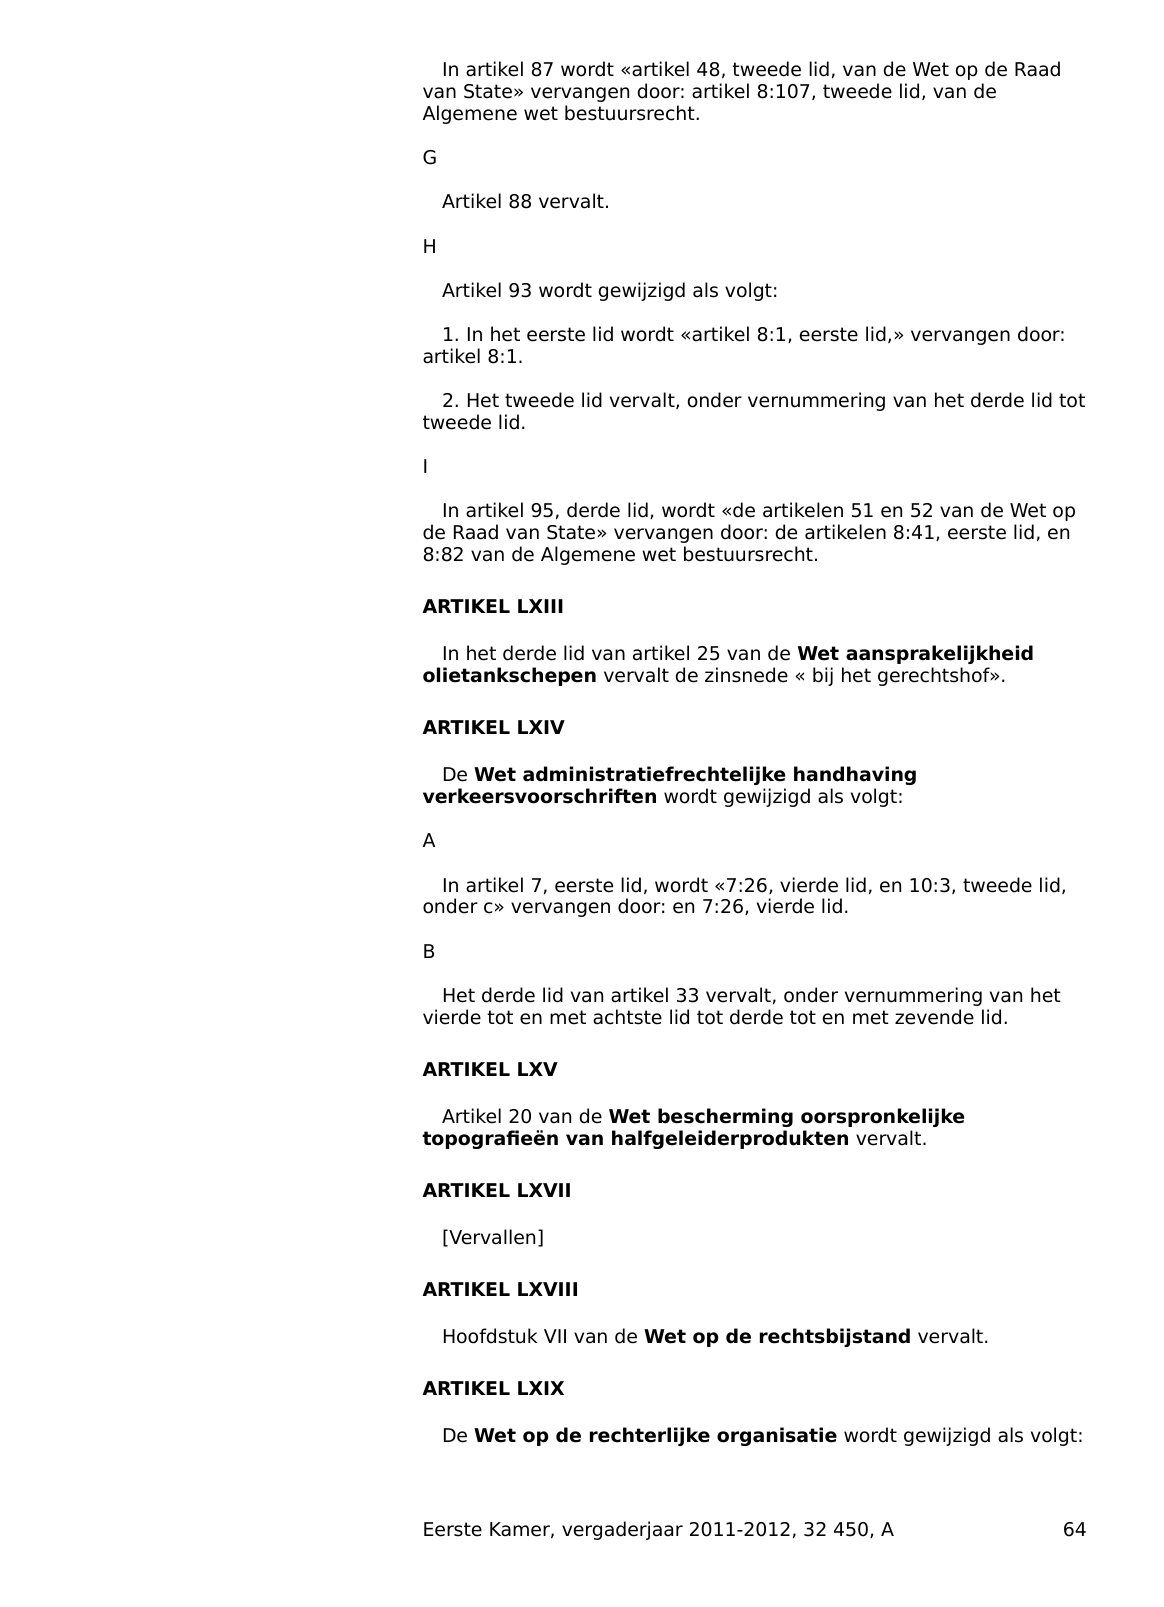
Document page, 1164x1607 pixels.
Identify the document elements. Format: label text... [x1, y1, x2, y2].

text De Wet op de rechterlijke organisatie wordt gewijzigd als volgt: [422, 1424, 1087, 1447]
subtitle ARTIKEL LXVII [422, 1180, 1087, 1202]
text Het derde lid van artikel 33 vervalt, onder vernummering van het vierde tot en met achtste lid tot derde tot en met zevende lid. [422, 985, 1087, 1029]
text In het derde lid van artikel 25 van de Wet aansprakelijkheid olietankschepen vervalt de zinsnede « bij het gerechtshof». [422, 643, 1087, 687]
text H [422, 236, 1087, 257]
subtitle ARTIKEL LXVIII [422, 1279, 1087, 1301]
text 2. Het tweede lid vervalt, onder vernummering van het derde lid tot tweede lid. [422, 390, 1087, 434]
text In artikel 87 wordt «artikel 48, tweede lid, van de Wet op de Raad van State» vervangen door: artikel 8:107, tweede lid, van de Algemene wet bestuursrecht. [422, 59, 1087, 125]
text Hoofdstuk VII van de Wet op de rechtsbijstand vervalt. [422, 1326, 1087, 1348]
subtitle ARTIKEL LXV [422, 1059, 1087, 1081]
text In artikel 7, eerste lid, wordt «7:26, vierde lid, en 10:3, tweede lid, onder c» vervangen door: en 7:26, vierde lid. [422, 874, 1087, 918]
text I [422, 456, 1087, 478]
subtitle ARTIKEL LXIV [422, 717, 1087, 739]
text Artikel 88 vervalt. [422, 191, 1087, 213]
text In artikel 95, derde lid, wordt «de artikelen 51 en 52 van de Wet op de Raad van State» vervangen door: de artikelen 8:41, eerste lid, en 8:82 van de Algemene wet bestuursrecht. [422, 500, 1087, 566]
subtitle ARTIKEL LXIX [422, 1378, 1087, 1399]
text B [422, 941, 1087, 963]
text Artikel 20 van de Wet bescherming oorspronkelijke topografieën van halfgeleiderprodukten vervalt. [422, 1106, 1087, 1150]
subtitle ARTIKEL LXIII [422, 596, 1087, 618]
text A [422, 830, 1087, 852]
text G [422, 147, 1087, 169]
text Artikel 93 wordt gewijzigd als volgt: [422, 280, 1087, 302]
text De Wet administratiefrechtelijke handhaving verkeersvoorschriften wordt gewijzigd als volgt: [422, 764, 1087, 808]
text 1. In het eerste lid wordt «artikel 8:1, eerste lid,» vervangen door: artikel 8:1. [422, 324, 1087, 368]
text [Vervallen] [422, 1227, 1087, 1249]
